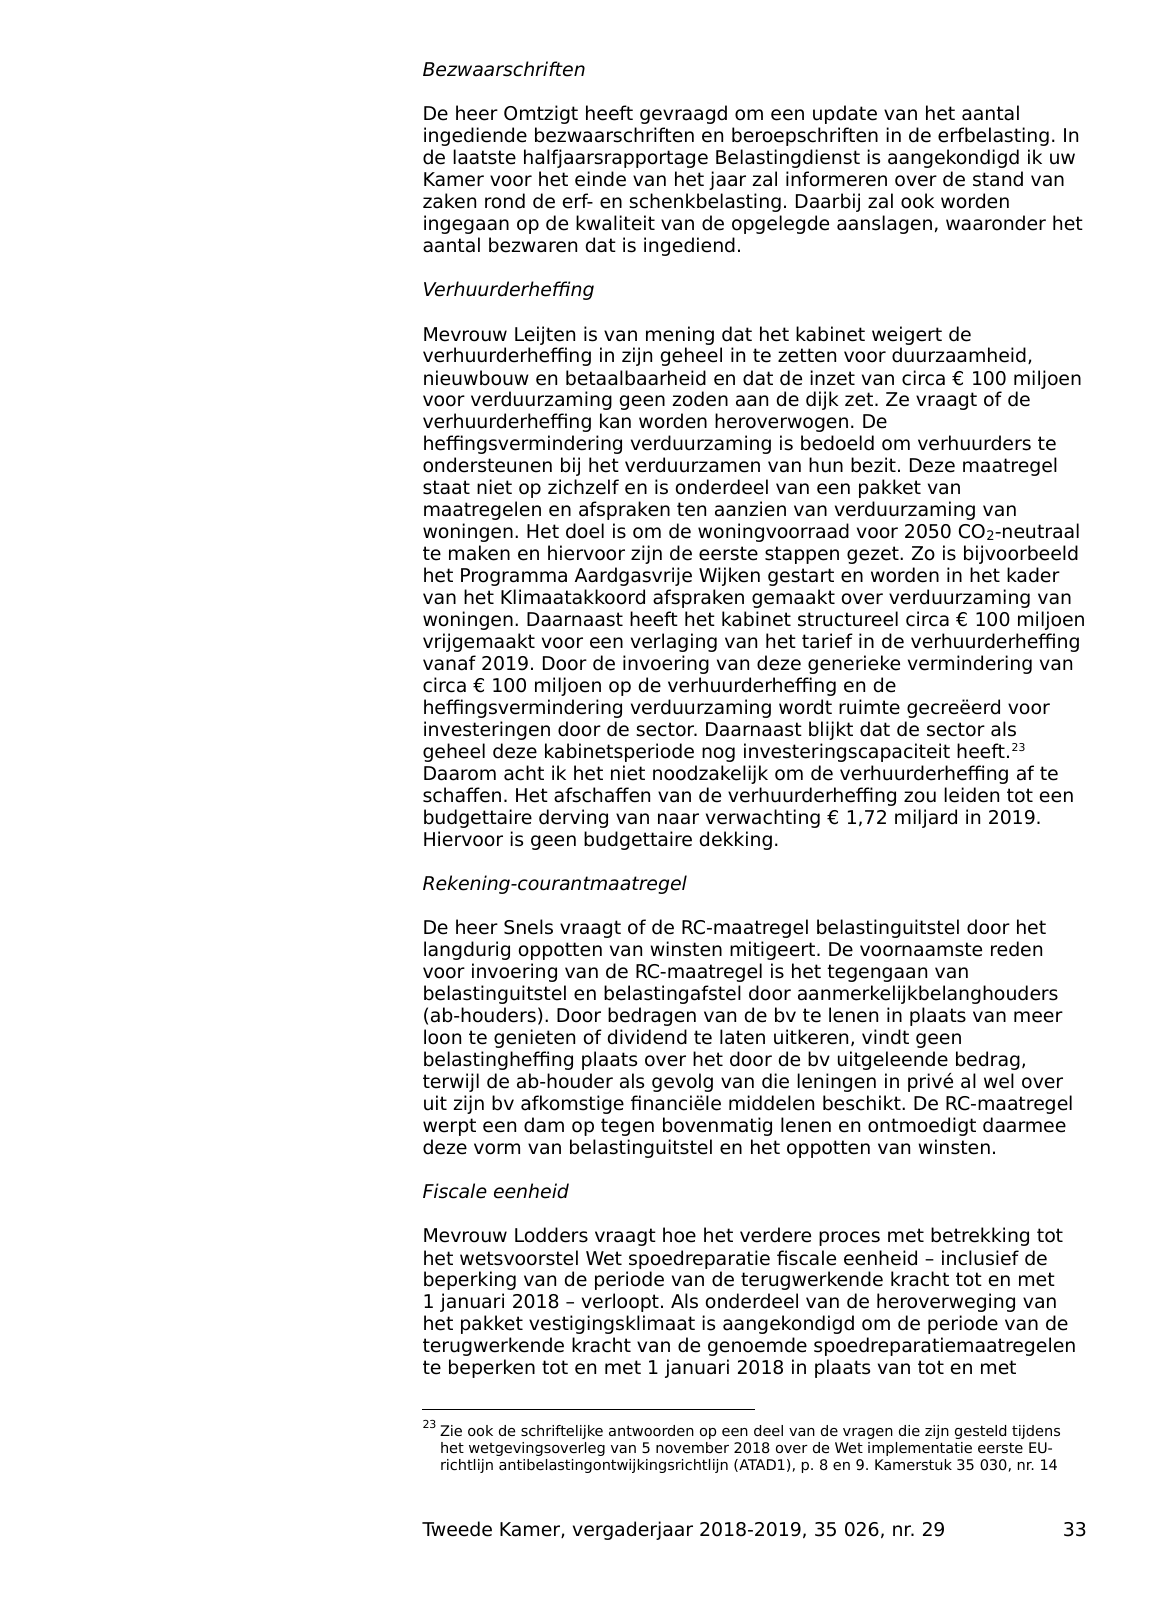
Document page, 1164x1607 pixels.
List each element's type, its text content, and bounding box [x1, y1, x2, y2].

subtitle Bezwaarschriften [422, 59, 1087, 81]
subtitle Fiscale eenheid [422, 1181, 1087, 1203]
text De heer Omtzigt heeft gevraagd om een update van het aantal ingediende bezwaarschriften en beroepschriften in de erfbelasting. In de laatste halfjaarsrapportage Belastingdienst is aangekondigd ik uw Kamer voor het einde van het jaar zal informeren over de stand van zaken rond de erf- en schenkbelasting. Daarbij zal ook worden ingegaan op de kwaliteit van de opgelegde aanslagen, waaronder het aantal bezwaren dat is ingediend. [422, 103, 1087, 257]
text Mevrouw Lodders vraagt hoe het verdere proces met betrekking tot het wetsvoorstel Wet spoedreparatie fiscale eenheid – inclusief de beperking van de periode van de terugwerkende kracht tot en met 1 januari 2018 – verloopt. Als onderdeel van de heroverweging van het pakket vestigingsklimaat is aangekondigd om de periode van de terugwerkende kracht van de genoemde spoedreparatiemaatregelen te beperken tot en met 1 januari 2018 in plaats van tot en met [422, 1225, 1087, 1379]
text Mevrouw Leijten is van mening dat het kabinet weigert de verhuurderheffing in zijn geheel in te zetten voor duurzaamheid, nieuwbouw en betaalbaarheid en dat de inzet van circa € 100 miljoen voor verduurzaming geen zoden aan de dijk zet. Ze vraagt of de verhuurderheffing kan worden heroverwogen. De heffingsvermindering verduurzaming is bedoeld om verhuurders te ondersteunen bij het verduurzamen van hun bezit. Deze maatregel staat niet op zichzelf en is onderdeel van een pakket van maatregelen en afspraken ten aanzien van verduurzaming van woningen. Het doel is om de woningvoorraad voor 2050 CO2-neutraal te maken en hiervoor zijn de eerste stappen gezet. Zo is bijvoorbeeld het Programma Aardgasvrije Wijken gestart en worden in het kader van het Klimaatakkoord afspraken gemaakt over verduurzaming van woningen. Daarnaast heeft het kabinet structureel circa € 100 miljoen vrijgemaakt voor een verlaging van het tarief in de verhuurderheffing vanaf 2019. Door de invoering van deze generieke vermindering van circa € 100 miljoen op de verhuurderheffing en de heffingsvermindering verduurzaming wordt ruimte gecreëerd voor investeringen door de sector. Daarnaast blijkt dat de sector als geheel deze kabinetsperiode nog investeringscapaciteit heeft. Daarom acht ik het niet noodzakelijk om de verhuurderheffing af te schaffen. Het afschaffen van de verhuurderheffing zou leiden tot een budgettaire derving van naar verwachting € 1,72 miljard in 2019. Hiervoor is geen budgettaire dekking. [422, 323, 1087, 851]
text Zie ook de schriftelijke antwoorden op een deel van de vragen die zijn gesteld tijdens het wetgevingsoverleg van 5 november 2018 over de Wet implementatie eerste EU-richtlijn antibelastingontwijkingsrichtlijn (ATAD1), p. 8 en 9. Kamerstuk 35 030, nr. 14 [422, 1418, 1087, 1474]
subtitle Rekening-courantmaatregel [422, 873, 1087, 895]
subtitle Verhuurderheffing [422, 279, 1087, 301]
text De heer Snels vraagt of de RC-maatregel belastinguitstel door het langdurig oppotten van winsten mitigeert. De voornaamste reden voor invoering van de RC-maatregel is het tegengaan van belastinguitstel en belastingafstel door aanmerkelijkbelanghouders (ab-houders). Door bedragen van de bv te lenen in plaats van meer loon te genieten of dividend te laten uitkeren, vindt geen belastingheffing plaats over het door de bv uitgeleende bedrag, terwijl de ab-houder als gevolg van die leningen in privé al wel over uit zijn bv afkomstige financiële middelen beschikt. De RC-maatregel werpt een dam op tegen bovenmatig lenen en ontmoedigt daarmee deze vorm van belastinguitstel en het oppotten van winsten. [422, 917, 1087, 1159]
